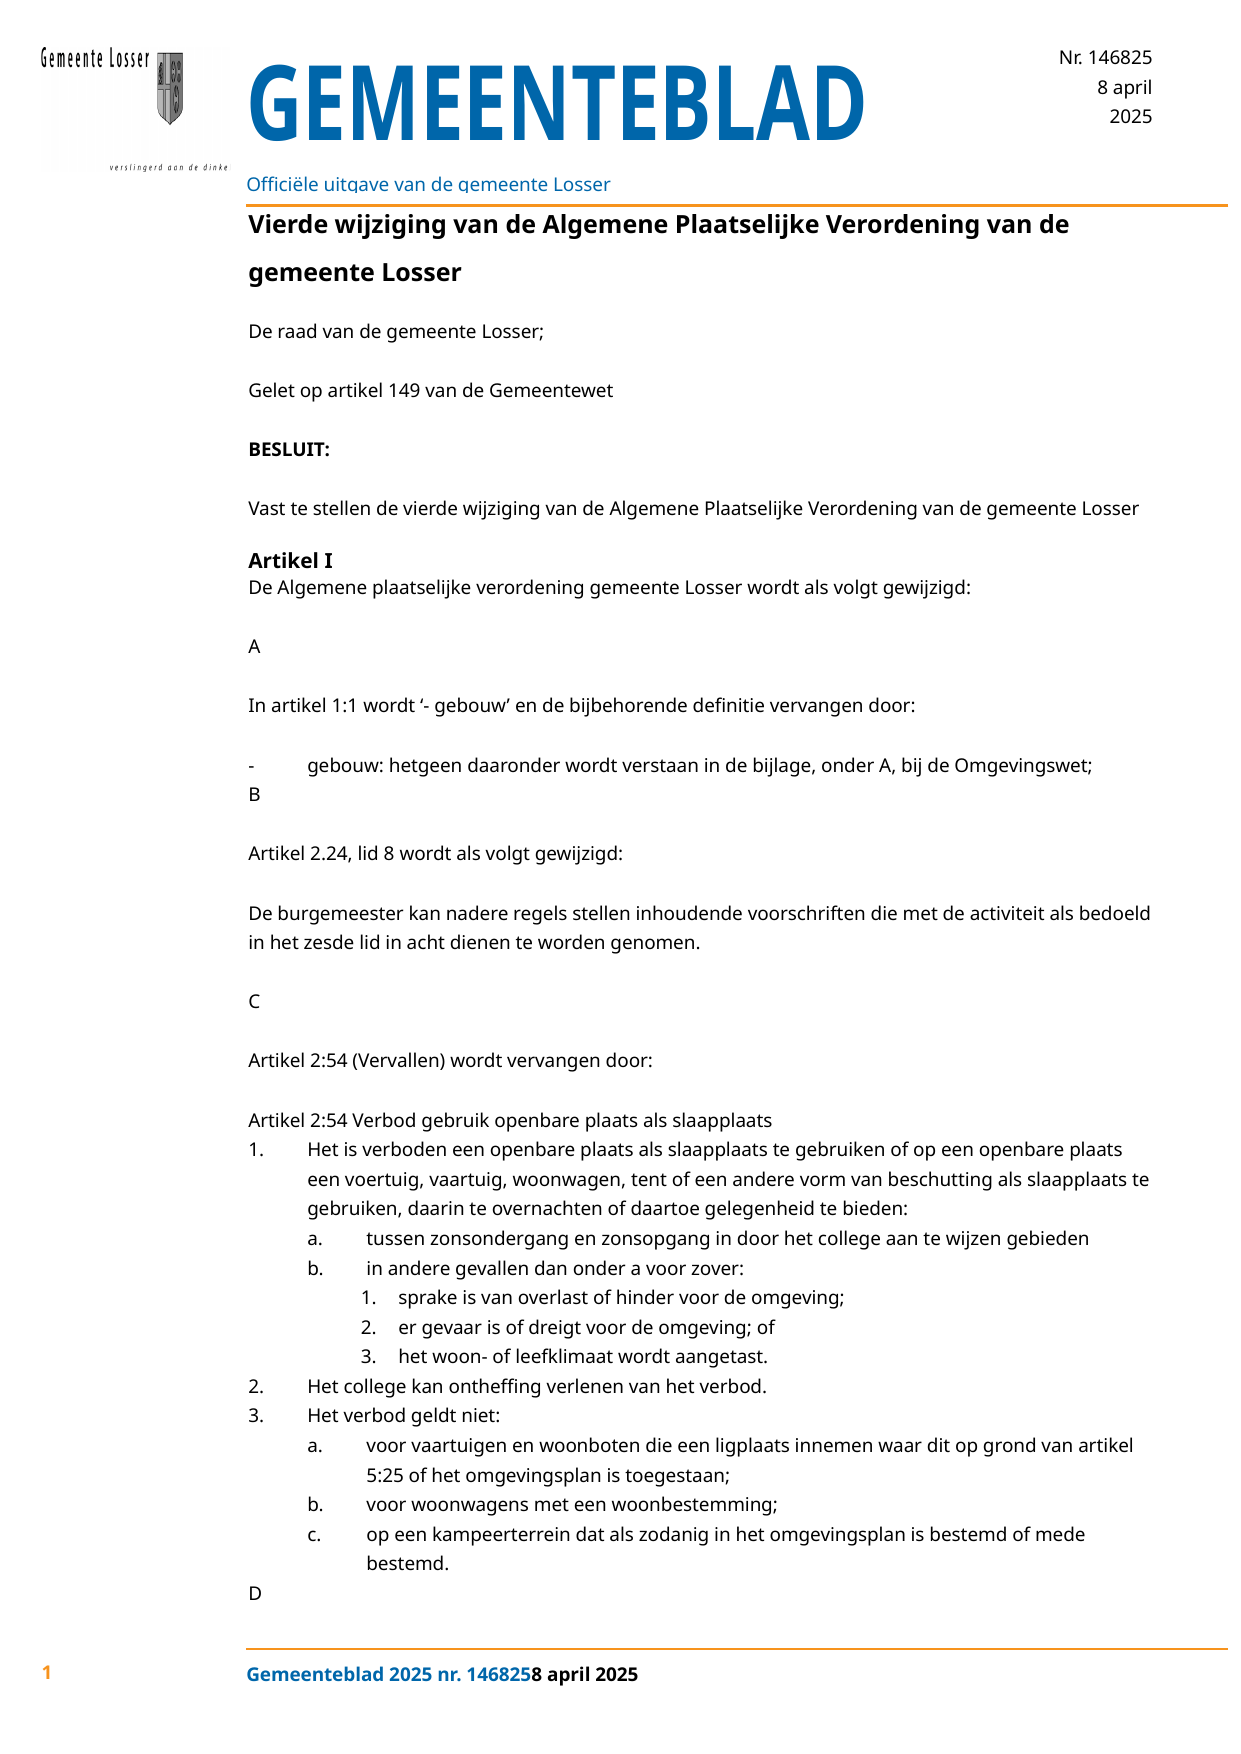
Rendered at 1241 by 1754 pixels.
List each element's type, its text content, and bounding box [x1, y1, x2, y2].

list tussen zonsondergang en zonsopgang in door het college aan te wijzen gebieden [307, 1225, 1152, 1251]
list het woon- of leefklimaat wordt aangetast. [361, 1343, 1152, 1369]
list er gevaar is of dreigt voor de omgeving; of [361, 1314, 1152, 1339]
text Artikel I [248, 546, 1152, 574]
text De raad van de gemeente Losser; [248, 318, 1152, 344]
text C [248, 988, 1152, 1014]
text Vierde wijziging van de Algemene Plaatselijke Verordening van de gemeente Losser [248, 207, 1152, 288]
text Artikel 2:54 Verbod gebruik openbare plaats als slaapplaats [248, 1107, 1152, 1132]
list sprake is van overlast of hinder voor de omgeving; [361, 1284, 1152, 1310]
text BESLUIT: [248, 436, 1152, 462]
text Gelet op artikel 149 van de Gemeentewet [248, 377, 1152, 403]
list Het college kan ontheffing verlenen van het verbod. [248, 1373, 1152, 1399]
text De burgemeester kan nadere regels stellen inhoudende voorschriften die met de activiteit als bedoeld in het zesde lid in acht dienen te worden genomen. [248, 900, 1152, 955]
text Vast te stellen de vierde wijziging van de Algemene Plaatselijke Verordening van de gemeente Losser [248, 495, 1152, 521]
text B [248, 781, 1152, 807]
text A [248, 633, 1152, 659]
list Het verbod geldt niet: [248, 1403, 1152, 1428]
text De Algemene plaatselijke verordening gemeente Losser wordt als volgt gewijzigd: [248, 574, 1152, 600]
list Het is verboden een openbare plaats als slaapplaats te gebruiken of op een openbare plaats een voertuig, vaartuig, woonwagen, tent of een andere vorm van beschutting als slaapplaats te gebruiken, daarin te overnachten of daartoe gelegenheid te bieden: [248, 1136, 1152, 1221]
list voor woonwagens met een woonbestemming; [307, 1491, 1152, 1517]
list in andere gevallen dan onder a voor zover: [307, 1255, 1152, 1280]
text Artikel 2.24, lid 8 wordt als volgt gewijzigd: [248, 841, 1152, 866]
text D [248, 1580, 1152, 1606]
list gebouw: hetgeen daaronder wordt verstaan in de bijlage, onder A, bij de Omgevingswet; [248, 752, 1152, 777]
text Artikel 2:54 (Vervallen) wordt vervangen door: [248, 1048, 1152, 1073]
list op een kampeerterrein dat als zodanig in het omgevingsplan is bestemd of mede bestemd. [307, 1521, 1152, 1576]
list voor vaartuigen en woonboten die een ligplaats innemen waar dit op grond van artikel 5:25 of het omgevingsplan is toegestaan; [307, 1432, 1152, 1487]
text In artikel 1:1 wordt ‘- gebouw’ en de bijbehorende definitie vervangen door: [248, 693, 1152, 718]
picture [41, 47, 231, 172]
